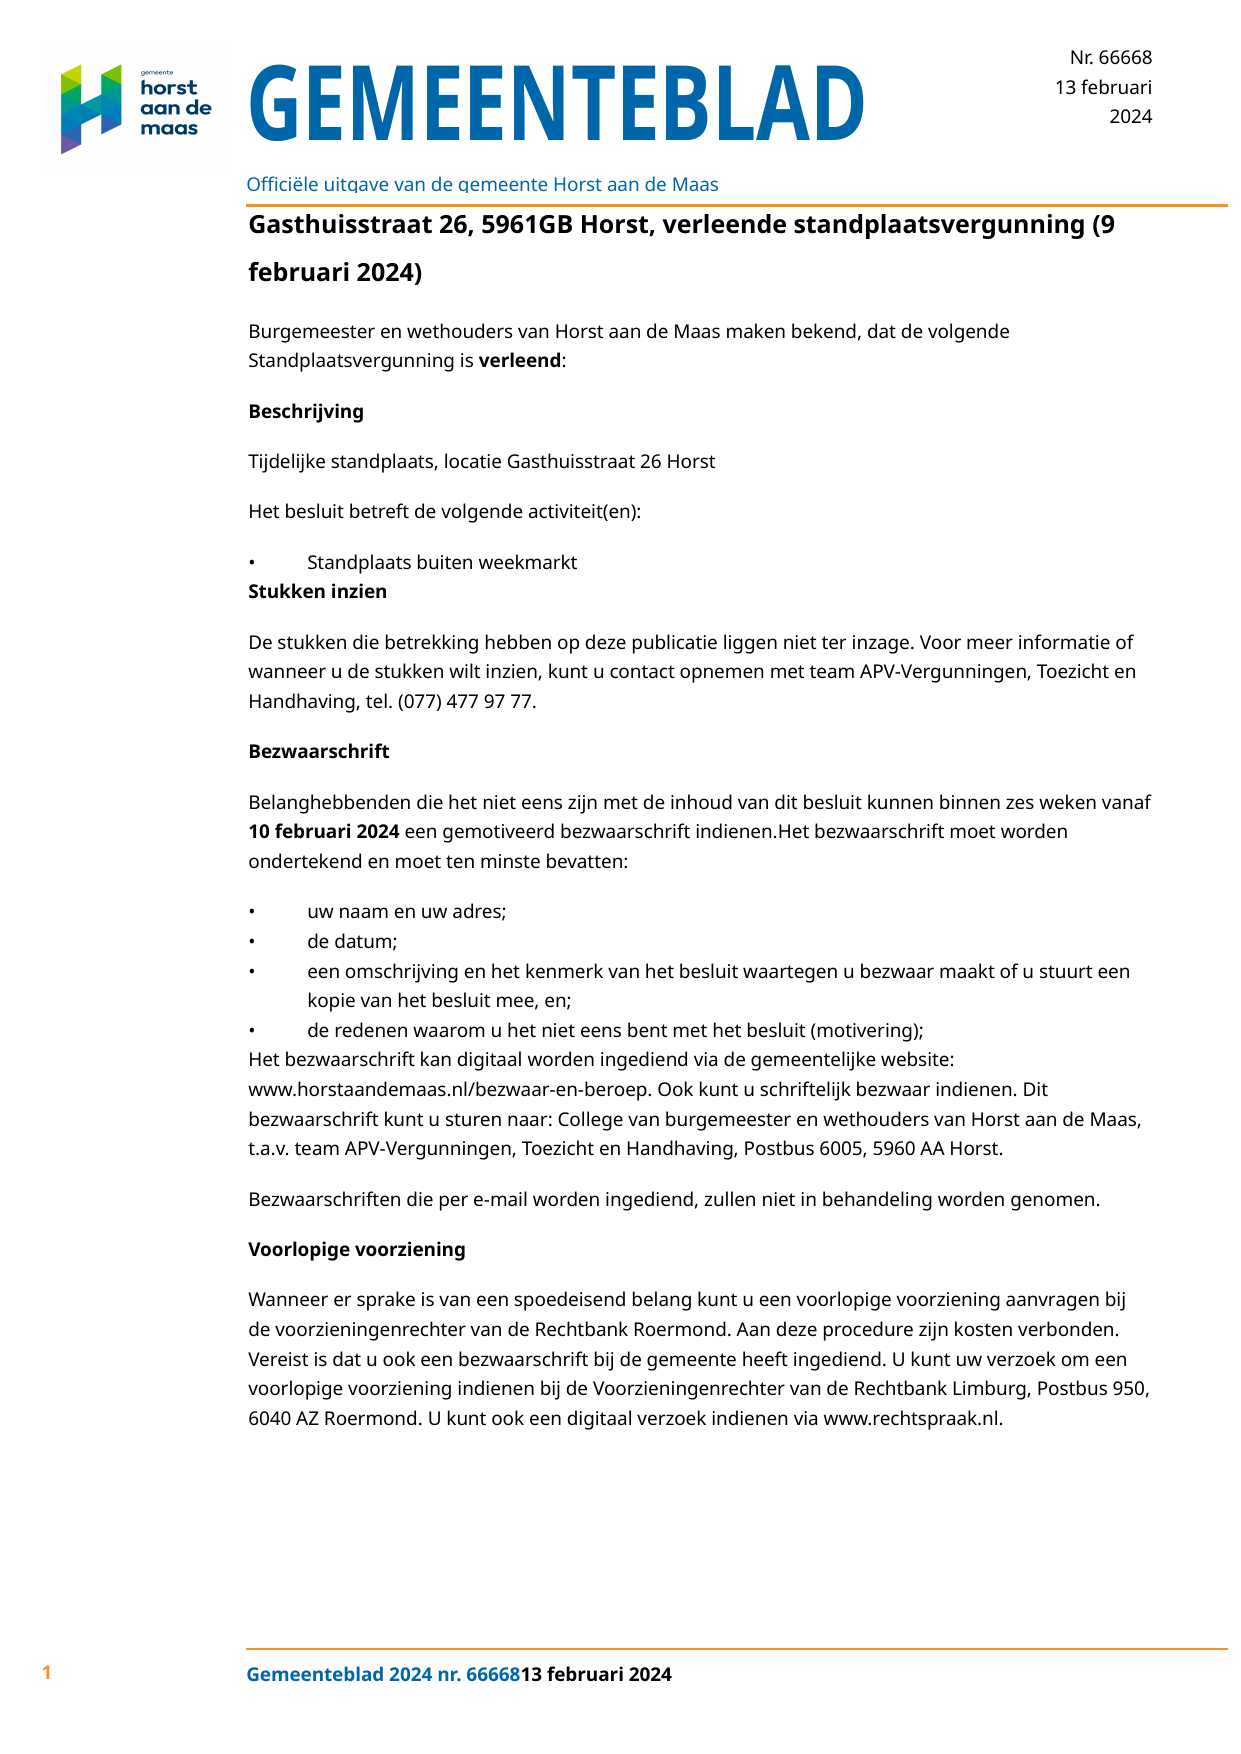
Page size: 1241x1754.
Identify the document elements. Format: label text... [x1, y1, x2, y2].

text Burgemeester en wethouders van Horst aan de Maas maken bekend, dat de volgende Standplaatsvergunning is verleend: [248, 318, 1152, 373]
text Het bezwaarschrift kan digitaal worden ingediend via de gemeentelijke website: www.horstaandemaas.nl/bezwaar-en-beroep. Ook kunt u schriftelijk bezwaar indienen. Dit bezwaarschrift kunt u sturen naar: College van burgemeester en wethouders van Horst aan de Maas, t.a.v. team APV-Vergunningen, Toezicht en Handhaving, Postbus 6005, 5960 AA Horst. [248, 1047, 1152, 1161]
text Gasthuisstraat 26, 5961GB Horst, verleende standplaatsvergunning (9 februari 2024) [248, 207, 1152, 288]
picture [41, 47, 231, 172]
text Belanghebbenden die het niet eens zijn met de inhoud van dit besluit kunnen binnen zes weken vanaf 10 februari 2024 een gemotiveerd bezwaarschrift indienen.Het bezwaarschrift moet worden ondertekend en moet ten minste bevatten: [248, 789, 1152, 874]
text Het besluit betreft de volgende activiteit(en): [248, 499, 1152, 524]
list Standplaats buiten weekmarkt [248, 549, 1152, 575]
list de redenen waarom u het niet eens bent met het besluit (motivering); [248, 1017, 1152, 1043]
list uw naam en uw adres; [248, 899, 1152, 924]
text Tijdelijke standplaats, locatie Gasthuisstraat 26 Horst [248, 448, 1152, 474]
text Bezwaarschrift [248, 739, 1152, 764]
text Voorlopige voorziening [248, 1236, 1152, 1262]
list een omschrijving en het kenmerk van het besluit waartegen u bezwaar maakt of u stuurt een kopie van het besluit mee, en; [248, 958, 1152, 1013]
text Bezwaarschriften die per e-mail worden ingediend, zullen niet in behandeling worden genomen. [248, 1186, 1152, 1212]
text Beschrijving [248, 398, 1152, 424]
text Stukken inzien [248, 579, 1152, 604]
list de datum; [248, 928, 1152, 954]
text De stukken die betrekking hebben op deze publicatie liggen niet ter inzage. Voor meer informatie of wanneer u de stukken wilt inzien, kunt u contact opnemen met team APV-Vergunningen, Toezicht en Handhaving, tel. (077) 477 97 77. [248, 629, 1152, 714]
text Wanneer er sprake is van een spoedeisend belang kunt u een voorlopige voorziening aanvragen bij de voorzieningenrechter van de Rechtbank Roermond. Aan deze procedure zijn kosten verbonden. Vereist is dat u ook een bezwaarschrift bij de gemeente heeft ingediend. U kunt uw verzoek om een voorlopige voorziening indienen bij de Voorzieningenrechter van de Rechtbank Limburg, Postbus 950, 6040 AZ Roermond. U kunt ook een digitaal verzoek indienen via www.rechtspraak.nl. [248, 1287, 1152, 1431]
